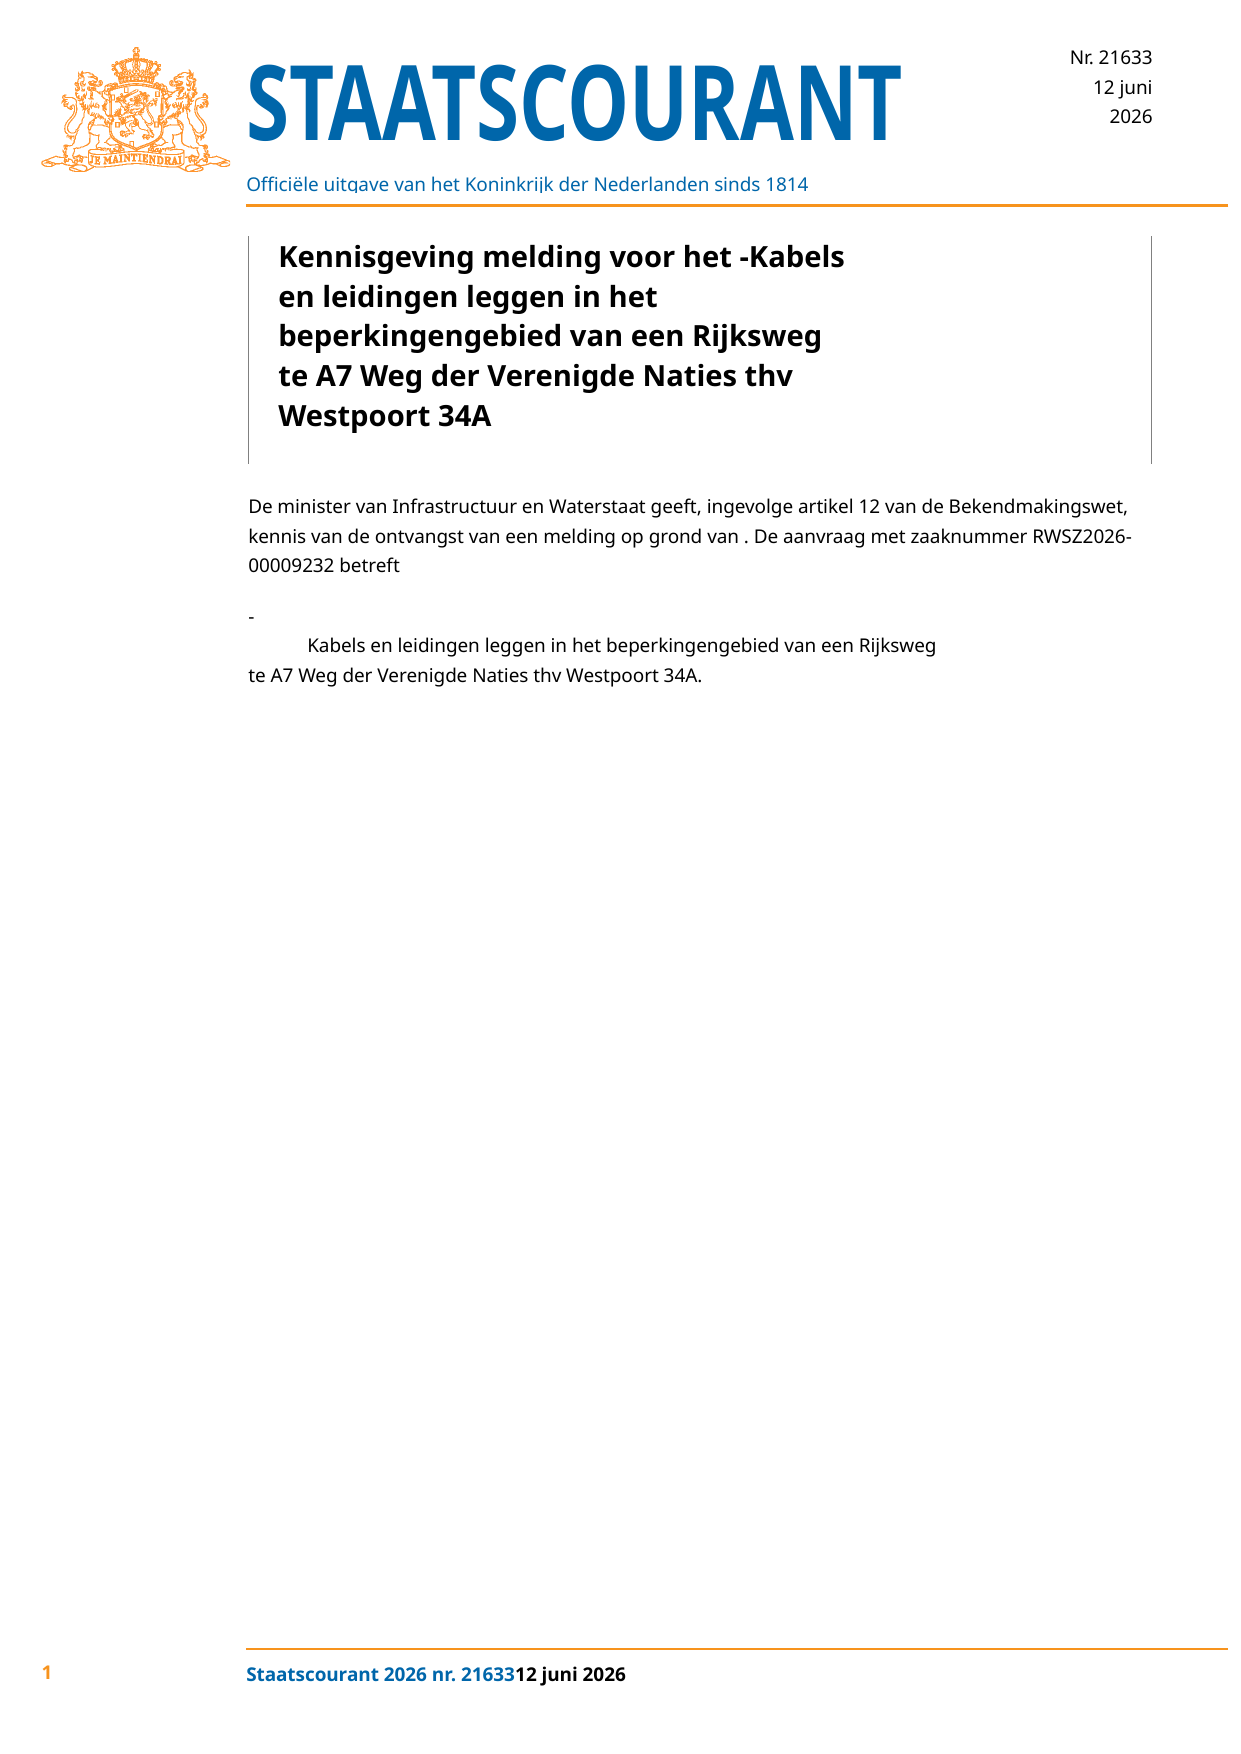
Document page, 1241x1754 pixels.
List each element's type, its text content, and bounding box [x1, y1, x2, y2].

text te A7 Weg der Verenigde Naties thv Westpoort 34A. [248, 662, 1152, 688]
picture [912, 236, 1090, 414]
list Kabels en leidingen leggen in het beperkingengebied van een Rijksweg [248, 632, 1152, 658]
picture [41, 47, 231, 172]
table_header Kennisgeving melding voor het -Kabels en leidingen leggen in het beperkingengebied van een Rijksweg te A7 Weg der Verenigde Naties thv Westpoort 34A [249, 236, 850, 464]
table_header [1090, 236, 1151, 413]
table_header [850, 236, 912, 413]
text De minister van Infrastructuur en Waterstaat geeft, ingevolge artikel 12 van de Bekendmakingswet, kennis van de ontvangst van een melding op grond van . De aanvraag met zaaknummer RWSZ2026-00009232 betreft [248, 493, 1152, 578]
table_header [850, 414, 1151, 464]
